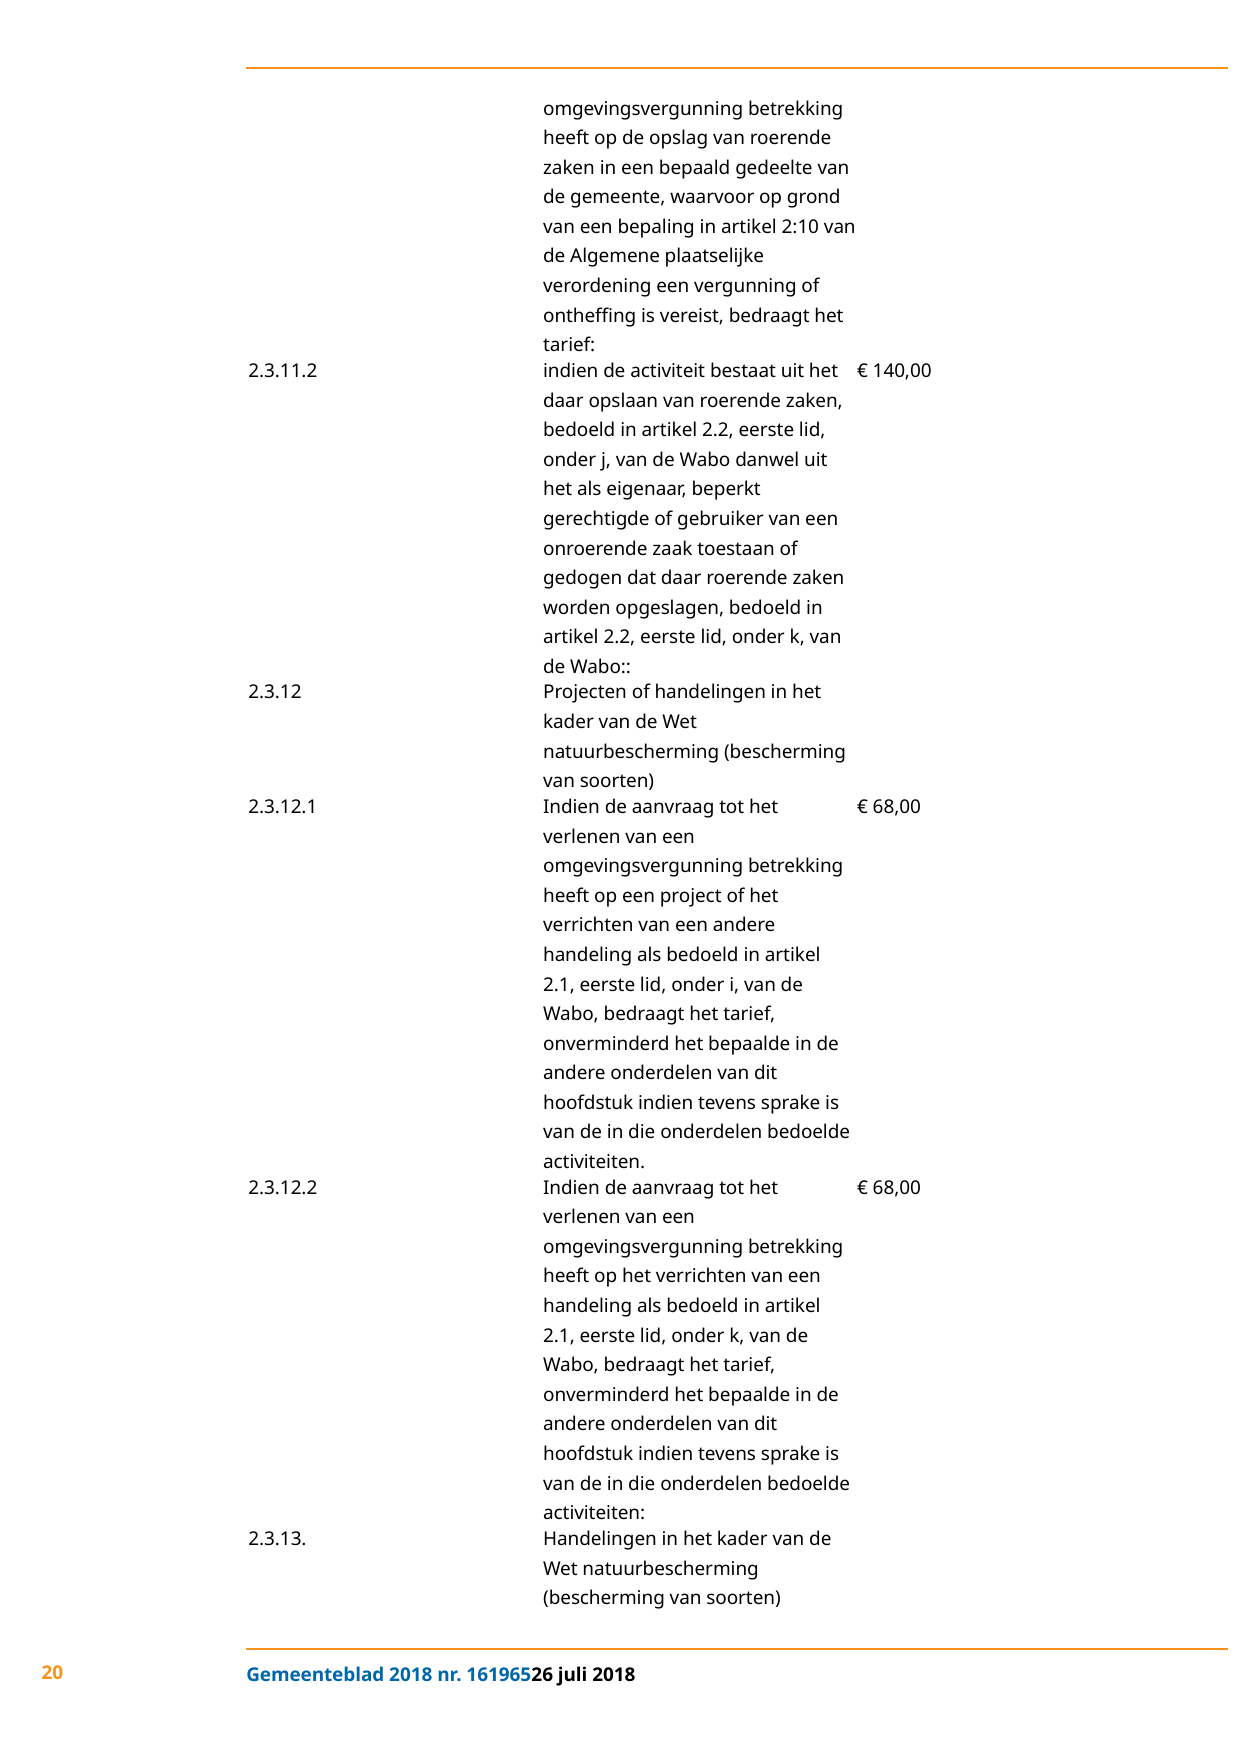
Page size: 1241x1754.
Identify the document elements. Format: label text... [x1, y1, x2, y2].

table_cell 2.3.13. [248, 1525, 543, 1610]
table_cell Handelingen in het kader van de Wet natuurbescherming (bescherming van soorten) [543, 1525, 857, 1610]
table_cell € 140,00 [857, 357, 1004, 679]
table_cell [857, 1525, 1004, 1610]
table_cell omgevingsvergunning betrekking heeft op de opslag van roerende zaken in een bepaald gedeelte van de gemeente, waarvoor op grond van een bepaling in artikel 2:10 van de Algemene plaatselijke verordening een vergunning of ontheffing is vereist, bedraagt het tarief: [543, 95, 857, 357]
table_cell Indien de aanvraag tot het verlenen van een omgevingsvergunning betrekking heeft op het verrichten van een handeling als bedoeld in artikel 2.1, eerste lid, onder k, van de Wabo, bedraagt het tarief, onverminderd het bepaalde in de andere onderdelen van dit hoofdstuk indien tevens sprake is van de in die onderdelen bedoelde activiteiten: [543, 1174, 857, 1525]
table_cell Projecten of handelingen in het kader van de Wet natuurbescherming (bescherming van soorten) [543, 679, 857, 793]
picture [41, 47, 231, 172]
table_cell indien de activiteit bestaat uit het daar opslaan van roerende zaken, bedoeld in artikel 2.2, eerste lid, onder j, van de Wabo danwel uit het als eigenaar, beperkt gerechtigde of gebruiker van een onroerende zaak toestaan of gedogen dat daar roerende zaken worden opgeslagen, bedoeld in artikel 2.2, eerste lid, onder k, van de Wabo:: [543, 357, 857, 679]
table_cell [1004, 1525, 1152, 1610]
table_cell [1004, 793, 1152, 1174]
table_cell Indien de aanvraag tot het verlenen van een omgevingsvergunning betrekking heeft op een project of het verrichten van een andere handeling als bedoeld in artikel 2.1, eerste lid, onder i, van de Wabo, bedraagt het tarief, onverminderd het bepaalde in de andere onderdelen van dit hoofdstuk indien tevens sprake is van de in die onderdelen bedoelde activiteiten. [543, 793, 857, 1174]
table_cell 2.3.11.2 [248, 357, 543, 679]
table_cell [857, 95, 1004, 357]
table_cell 2.3.12.1 [248, 793, 543, 1174]
table_cell € 68,00 [857, 793, 1004, 1174]
table_cell € 68,00 [857, 1174, 1004, 1525]
table_cell [248, 95, 543, 357]
table_cell [1004, 95, 1152, 357]
table_cell [1004, 679, 1152, 793]
table_cell 2.3.12 [248, 679, 543, 793]
table_cell [1004, 1174, 1152, 1525]
table_cell 2.3.12.2 [248, 1174, 543, 1525]
table_cell [1004, 357, 1152, 679]
table_cell [857, 679, 1004, 793]
